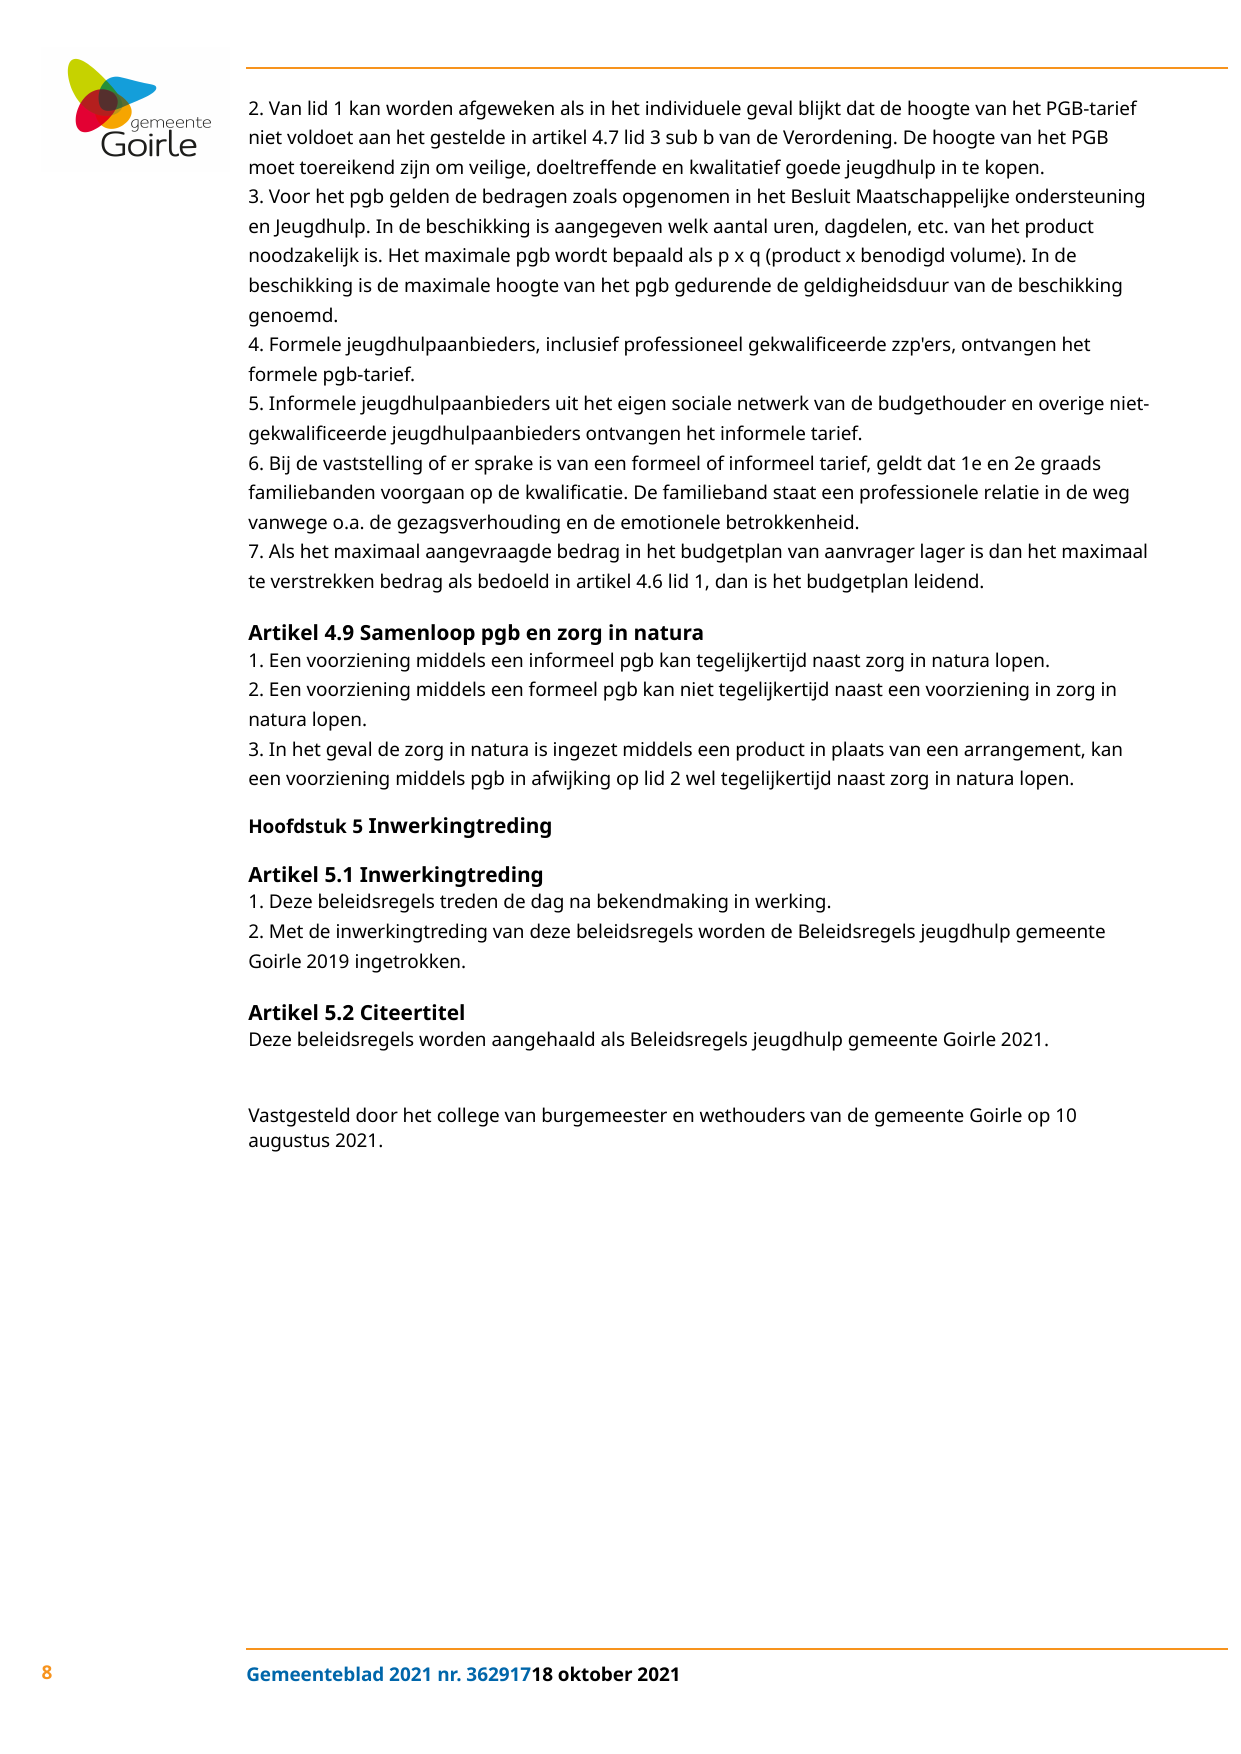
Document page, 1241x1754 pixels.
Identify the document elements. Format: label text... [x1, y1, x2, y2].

text 7. Als het maximaal aangevraagde bedrag in het budgetplan van aanvrager lager is dan het maximaal te verstrekken bedrag als bedoeld in artikel 4.6 lid 1, dan is het budgetplan leidend. [248, 538, 1152, 594]
text Hoofdstuk 5 Inwerkingtreding [248, 811, 1152, 839]
text 1. Een voorziening middels een informeel pgb kan tegelijkertijd naast zorg in natura lopen. [248, 647, 1152, 673]
picture [41, 47, 231, 172]
text 3. In het geval de zorg in natura is ingezet middels een product in plaats van een arrangement, kan een voorziening middels pgb in afwijking op lid 2 wel tegelijkertijd naast zorg in natura lopen. [248, 736, 1152, 791]
text Artikel 5.1 Inwerkingtreding [248, 860, 1152, 889]
text 2. Met de inwerkingtreding van deze beleidsregels worden de Beleidsregels jeugdhulp gemeente Goirle 2019 ingetrokken. [248, 918, 1152, 973]
text Vastgesteld door het college van burgemeester en wethouders van de gemeente Goirle op 10 augustus 2021. [248, 1102, 1152, 1153]
text Artikel 5.2 Citeertitel [248, 998, 1152, 1027]
text 1. Deze beleidsregels treden de dag na bekendmaking in werking. [248, 889, 1152, 914]
text 2. Van lid 1 kan worden afgeweken als in het individuele geval blijkt dat de hoogte van het PGB-tarief niet voldoet aan het gestelde in artikel 4.7 lid 3 sub b van de Verordening. De hoogte van het PGB moet toereikend zijn om veilige, doeltreffende en kwalitatief goede jeugdhulp in te kopen. [248, 95, 1152, 180]
text 5. Informele jeugdhulpaanbieders uit het eigen sociale netwerk van de budgethouder en overige niet-gekwalificeerde jeugdhulpaanbieders ontvangen het informele tarief. [248, 391, 1152, 446]
text 4. Formele jeugdhulpaanbieders, inclusief professioneel gekwalificeerde zzp'ers, ontvangen het formele pgb-tarief. [248, 331, 1152, 387]
text Artikel 4.9 Samenloop pgb en zorg in natura [248, 618, 1152, 647]
text 3. Voor het pgb gelden de bedragen zoals opgenomen in het Besluit Maatschappelijke ondersteuning en Jeugdhulp. In de beschikking is aangegeven welk aantal uren, dagdelen, etc. van het product noodzakelijk is. Het maximale pgb wordt bepaald als p x q (product x benodigd volume). In de beschikking is de maximale hoogte van het pgb gedurende de geldigheidsduur van de beschikking genoemd. [248, 183, 1152, 328]
text Deze beleidsregels worden aangehaald als Beleidsregels jeugdhulp gemeente Goirle 2021. [248, 1027, 1152, 1052]
text 6. Bij de vaststelling of er sprake is van een formeel of informeel tarief, geldt dat 1e en 2e graads familiebanden voorgaan op de kwalificatie. De familieband staat een professionele relatie in de weg vanwege o.a. de gezagsverhouding en de emotionele betrokkenheid. [248, 450, 1152, 535]
text 2. Een voorziening middels een formeel pgb kan niet tegelijkertijd naast een voorziening in zorg in natura lopen. [248, 677, 1152, 732]
